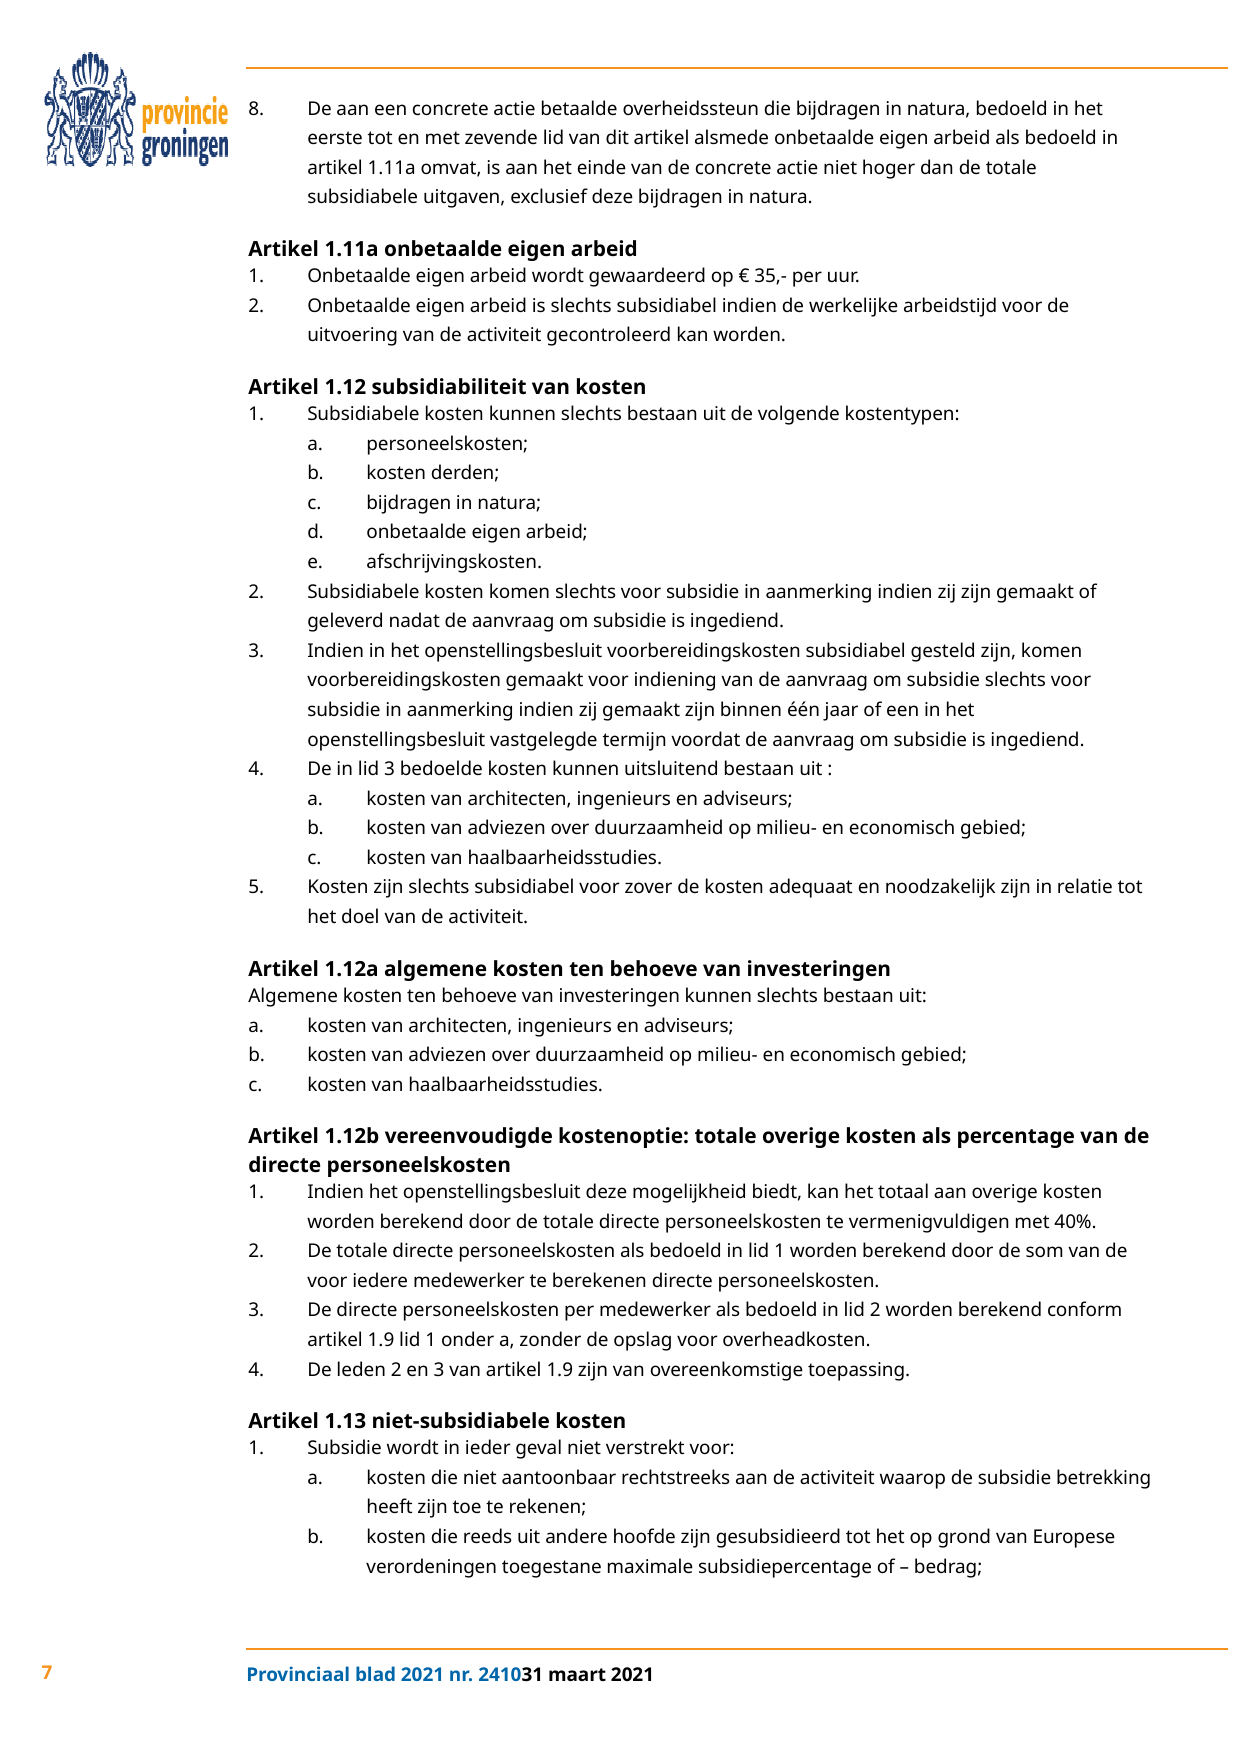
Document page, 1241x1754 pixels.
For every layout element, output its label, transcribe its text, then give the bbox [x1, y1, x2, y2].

text Artikel 1.12 subsidiabiliteit van kosten [248, 372, 1152, 400]
list bijdragen in natura; [307, 489, 1152, 515]
list Onbetaalde eigen arbeid wordt gewaardeerd op € 35,- per uur. [248, 262, 1152, 288]
list kosten van haalbaarheidsstudies. [307, 844, 1152, 870]
list kosten die reeds uit andere hoofde zijn gesubsidieerd tot het op grond van Europese verordeningen toegestane maximale subsidiepercentage of – bedrag; [307, 1523, 1152, 1579]
text Artikel 1.12b vereenvoudigde kostenoptie: totale overige kosten als percentage van de directe personeelskosten [248, 1121, 1152, 1178]
list De in lid 3 bedoelde kosten kunnen uitsluitend bestaan uit : [248, 755, 1152, 781]
list Indien het openstellingsbesluit deze mogelijkheid biedt, kan het totaal aan overige kosten worden berekend door de totale directe personeelskosten te vermenigvuldigen met 40%. [248, 1178, 1152, 1233]
list De aan een concrete actie betaalde overheidssteun die bijdragen in natura, bedoeld in het eerste tot en met zevende lid van dit artikel alsmede onbetaalde eigen arbeid als bedoeld in artikel 1.11a omvat, is aan het einde van de concrete actie niet hoger dan de totale subsidiabele uitgaven, exclusief deze bijdragen in natura. [248, 95, 1152, 209]
list kosten van architecten, ingenieurs en adviseurs; [248, 1012, 1152, 1037]
list Onbetaalde eigen arbeid is slechts subsidiabel indien de werkelijke arbeidstijd voor de uitvoering van de activiteit gecontroleerd kan worden. [248, 292, 1152, 347]
text Artikel 1.12a algemene kosten ten behoeve van investeringen [248, 954, 1152, 982]
list kosten derden; [307, 459, 1152, 485]
list personeelskosten; [307, 430, 1152, 456]
list kosten van architecten, ingenieurs en adviseurs; [307, 785, 1152, 811]
text Artikel 1.13 niet-subsidiabele kosten [248, 1406, 1152, 1434]
list Subsidie wordt in ieder geval niet verstrekt voor: [248, 1434, 1152, 1460]
list Indien in het openstellingsbesluit voorbereidingskosten subsidiabel gesteld zijn, komen voorbereidingskosten gemaakt voor indiening van de aanvraag om subsidie slechts voor subsidie in aanmerking indien zij gemaakt zijn binnen één jaar of een in het openstellingsbesluit vastgelegde termijn voordat de aanvraag om subsidie is ingediend. [248, 637, 1152, 752]
list De totale directe personeelskosten als bedoeld in lid 1 worden berekend door de som van de voor iedere medewerker te berekenen directe personeelskosten. [248, 1237, 1152, 1293]
list kosten van adviezen over duurzaamheid op milieu- en economisch gebied; [248, 1041, 1152, 1067]
list kosten van adviezen over duurzaamheid op milieu- en economisch gebied; [307, 814, 1152, 840]
list afschrijvingskosten. [307, 548, 1152, 574]
list Subsidiabele kosten komen slechts voor subsidie in aanmerking indien zij zijn gemaakt of geleverd nadat de aanvraag om subsidie is ingediend. [248, 578, 1152, 633]
text Algemene kosten ten behoeve van investeringen kunnen slechts bestaan uit: [248, 982, 1152, 1008]
text Artikel 1.11a onbetaalde eigen arbeid [248, 234, 1152, 262]
list De leden 2 en 3 van artikel 1.9 zijn van overeenkomstige toepassing. [248, 1356, 1152, 1381]
picture [41, 47, 231, 172]
list De directe personeelskosten per medewerker als bedoeld in lid 2 worden berekend conform artikel 1.9 lid 1 onder a, zonder de opslag voor overheadkosten. [248, 1297, 1152, 1352]
list Subsidiabele kosten kunnen slechts bestaan uit de volgende kostentypen: [248, 400, 1152, 426]
list kosten die niet aantoonbaar rechtstreeks aan de activiteit waarop de subsidie betrekking heeft zijn toe te rekenen; [307, 1464, 1152, 1519]
list onbetaalde eigen arbeid; [307, 519, 1152, 544]
list kosten van haalbaarheidsstudies. [248, 1071, 1152, 1097]
list Kosten zijn slechts subsidiabel voor zover de kosten adequaat en noodzakelijk zijn in relatie tot het doel van de activiteit. [248, 874, 1152, 929]
